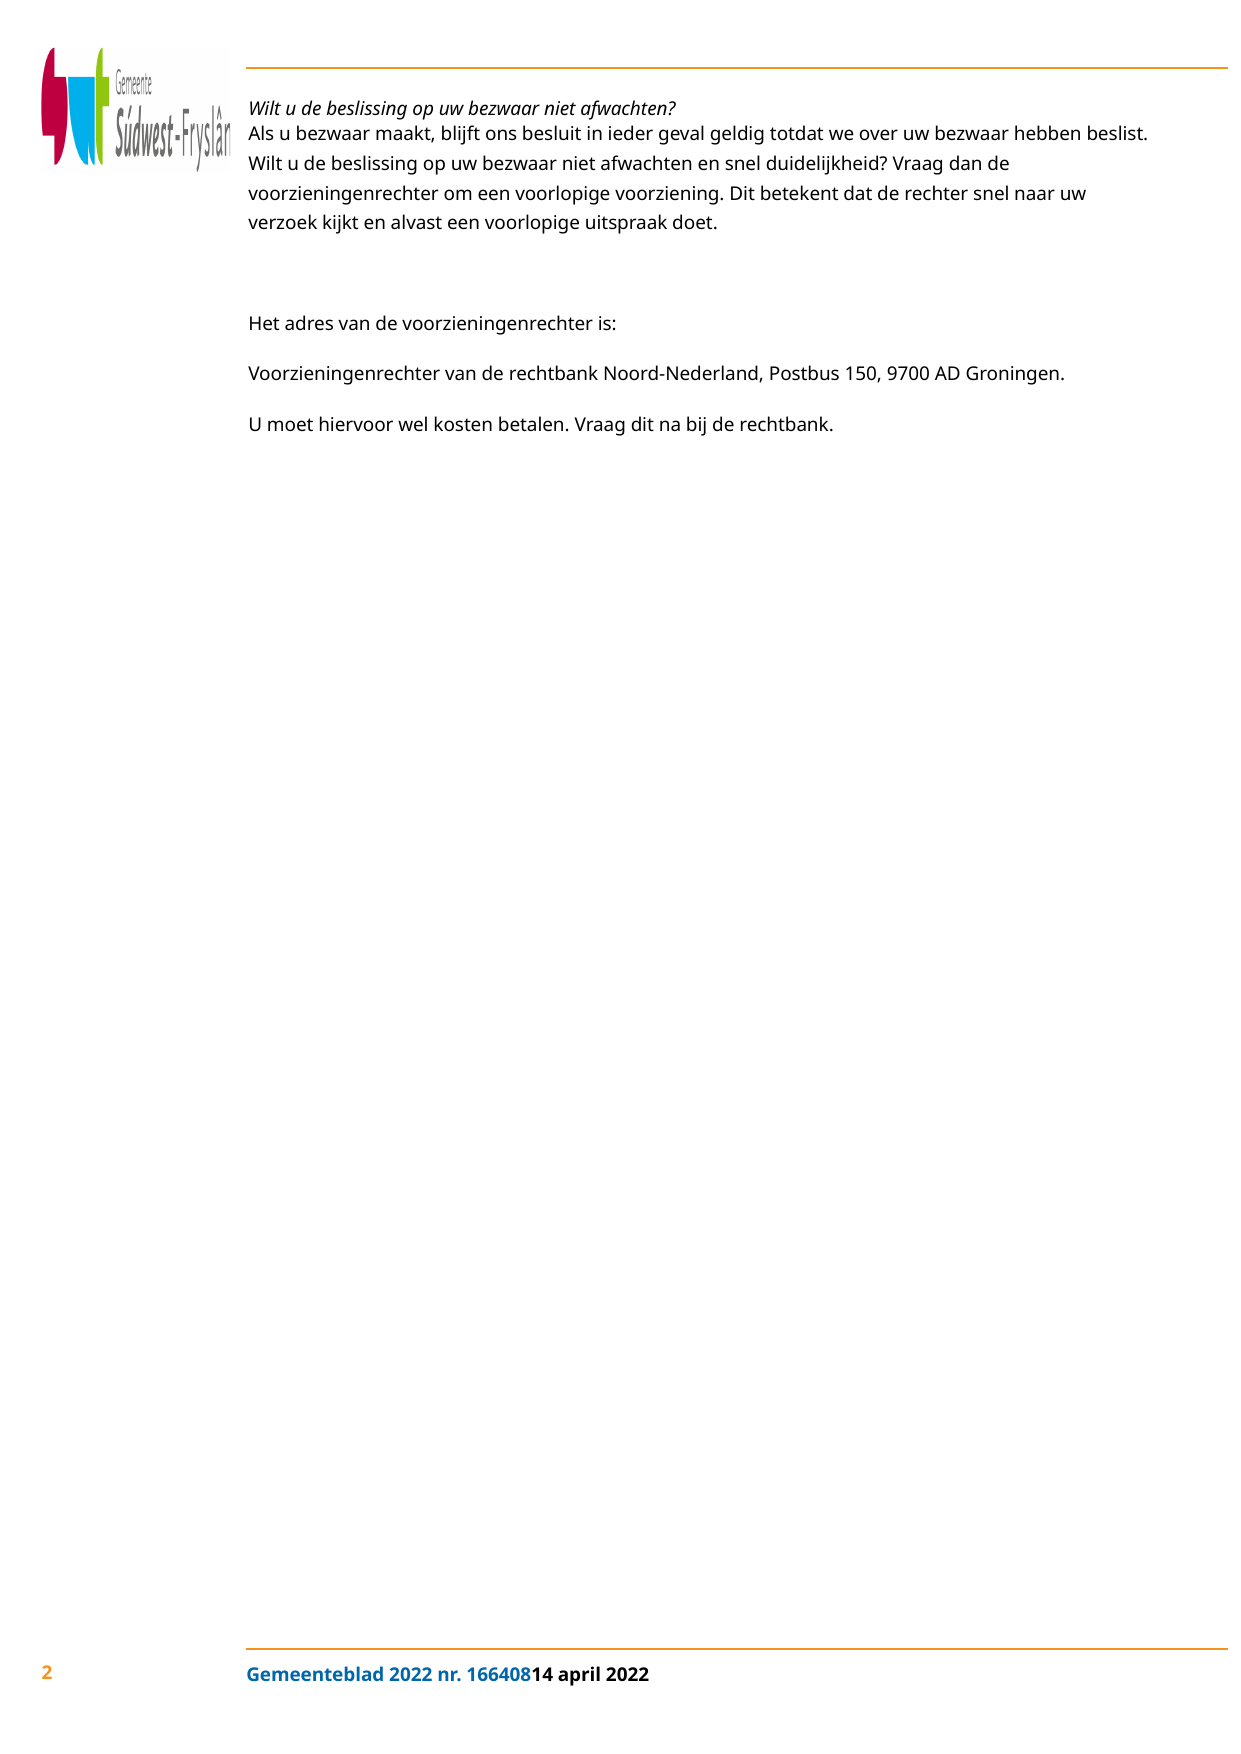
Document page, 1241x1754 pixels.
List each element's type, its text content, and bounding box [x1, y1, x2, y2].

text Als u bezwaar maakt, blijft ons besluit in ieder geval geldig totdat we over uw bezwaar hebben beslist. Wilt u de beslissing op uw bezwaar niet afwachten en snel duidelijkheid? Vraag dan de voorzieningenrechter om een voorlopige voorziening. Dit betekent dat de rechter snel naar uw verzoek kijkt en alvast een voorlopige uitspraak doet. [248, 121, 1152, 235]
text Wilt u de beslissing op uw bezwaar niet afwachten? [248, 95, 1152, 121]
picture [41, 47, 231, 172]
text Voorzieningenrechter van de rechtbank Noord-Nederland, Postbus 150, 9700 AD Groningen. [248, 361, 1152, 386]
text Het adres van de voorzieningenrechter is: [248, 310, 1152, 336]
text U moet hiervoor wel kosten betalen. Vraag dit na bij de rechtbank. [248, 411, 1152, 437]
